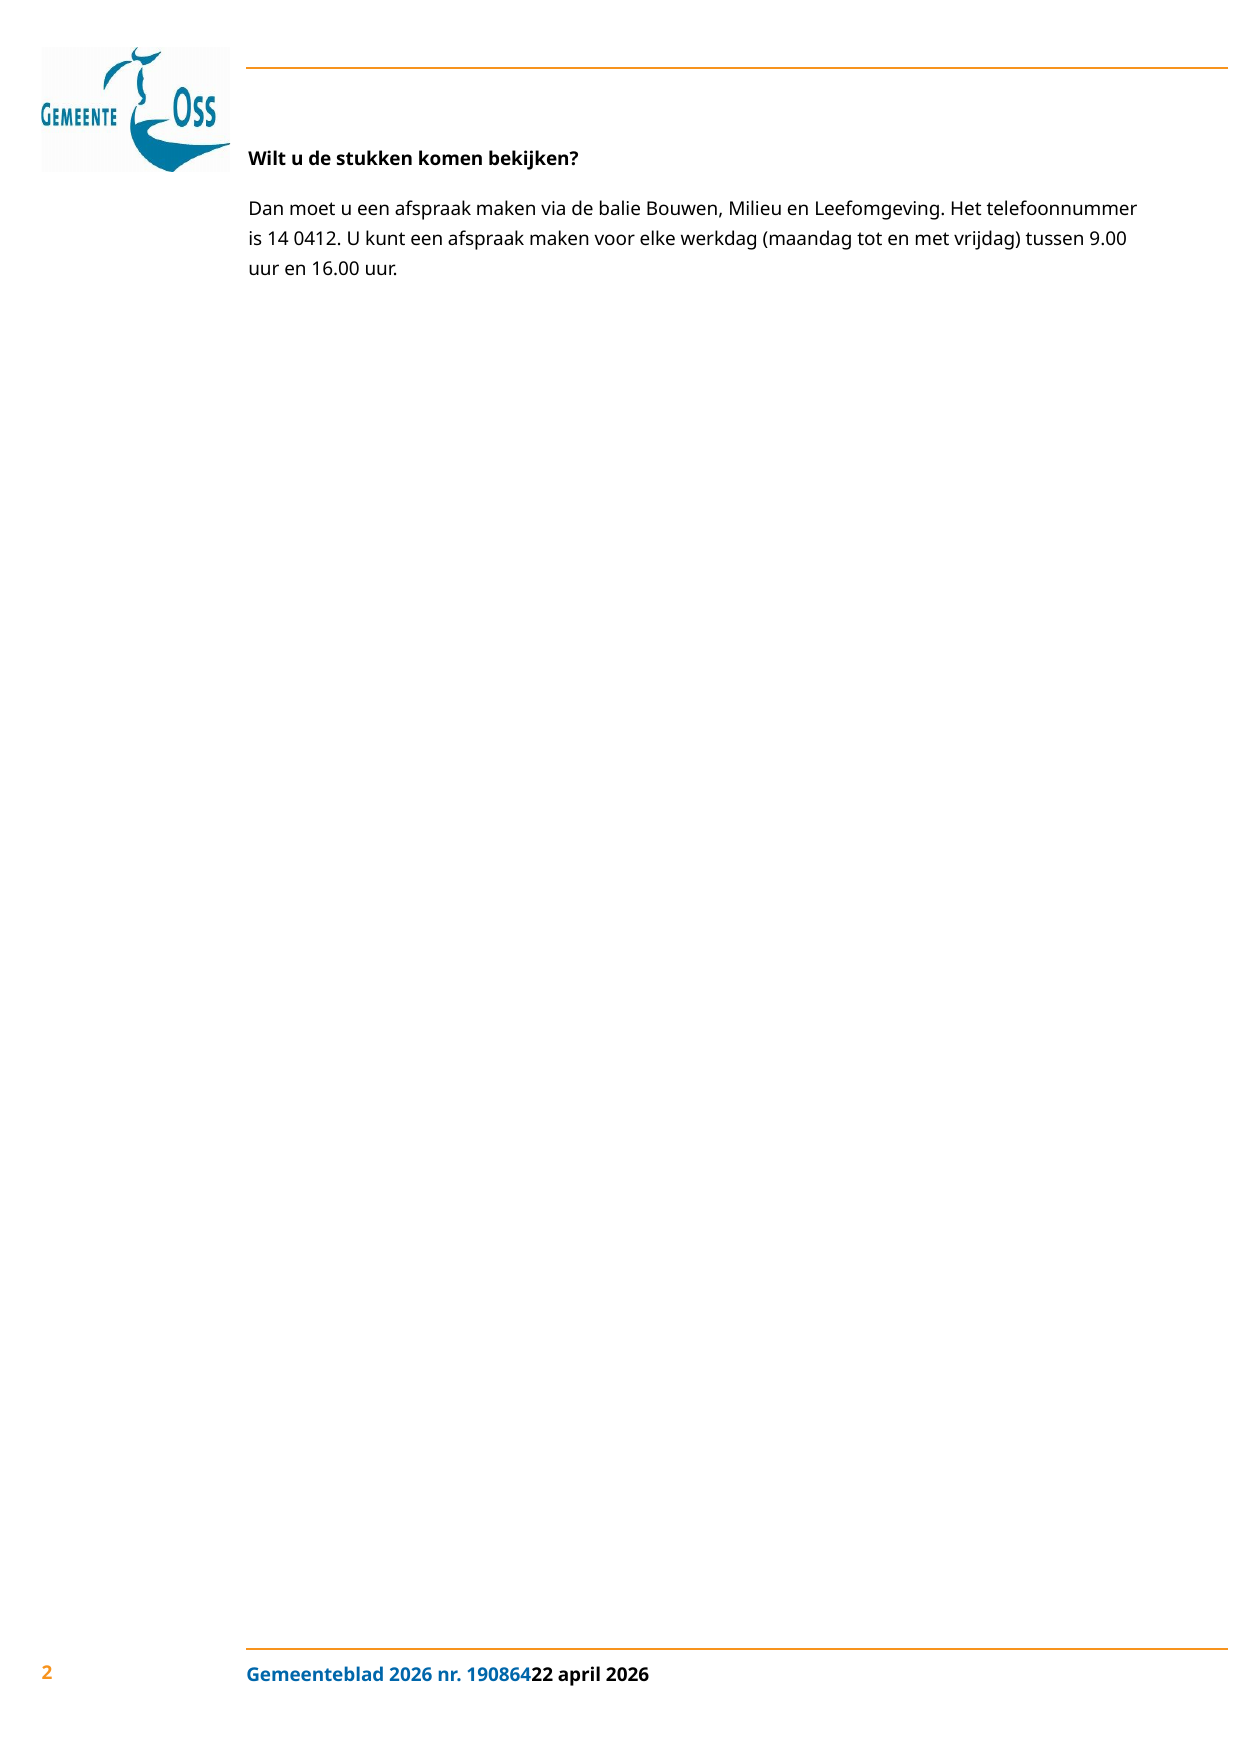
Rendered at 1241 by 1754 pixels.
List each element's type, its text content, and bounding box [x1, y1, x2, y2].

text Dan moet u een afspraak maken via de balie Bouwen, Milieu en Leefomgeving. Het telefoonnummer is 14 0412. U kunt een afspraak maken voor elke werkdag (maandag tot en met vrijdag) tussen 9.00 uur en 16.00 uur. [248, 196, 1152, 281]
text Wilt u de stukken komen bekijken? [248, 145, 1152, 171]
picture [41, 47, 231, 172]
